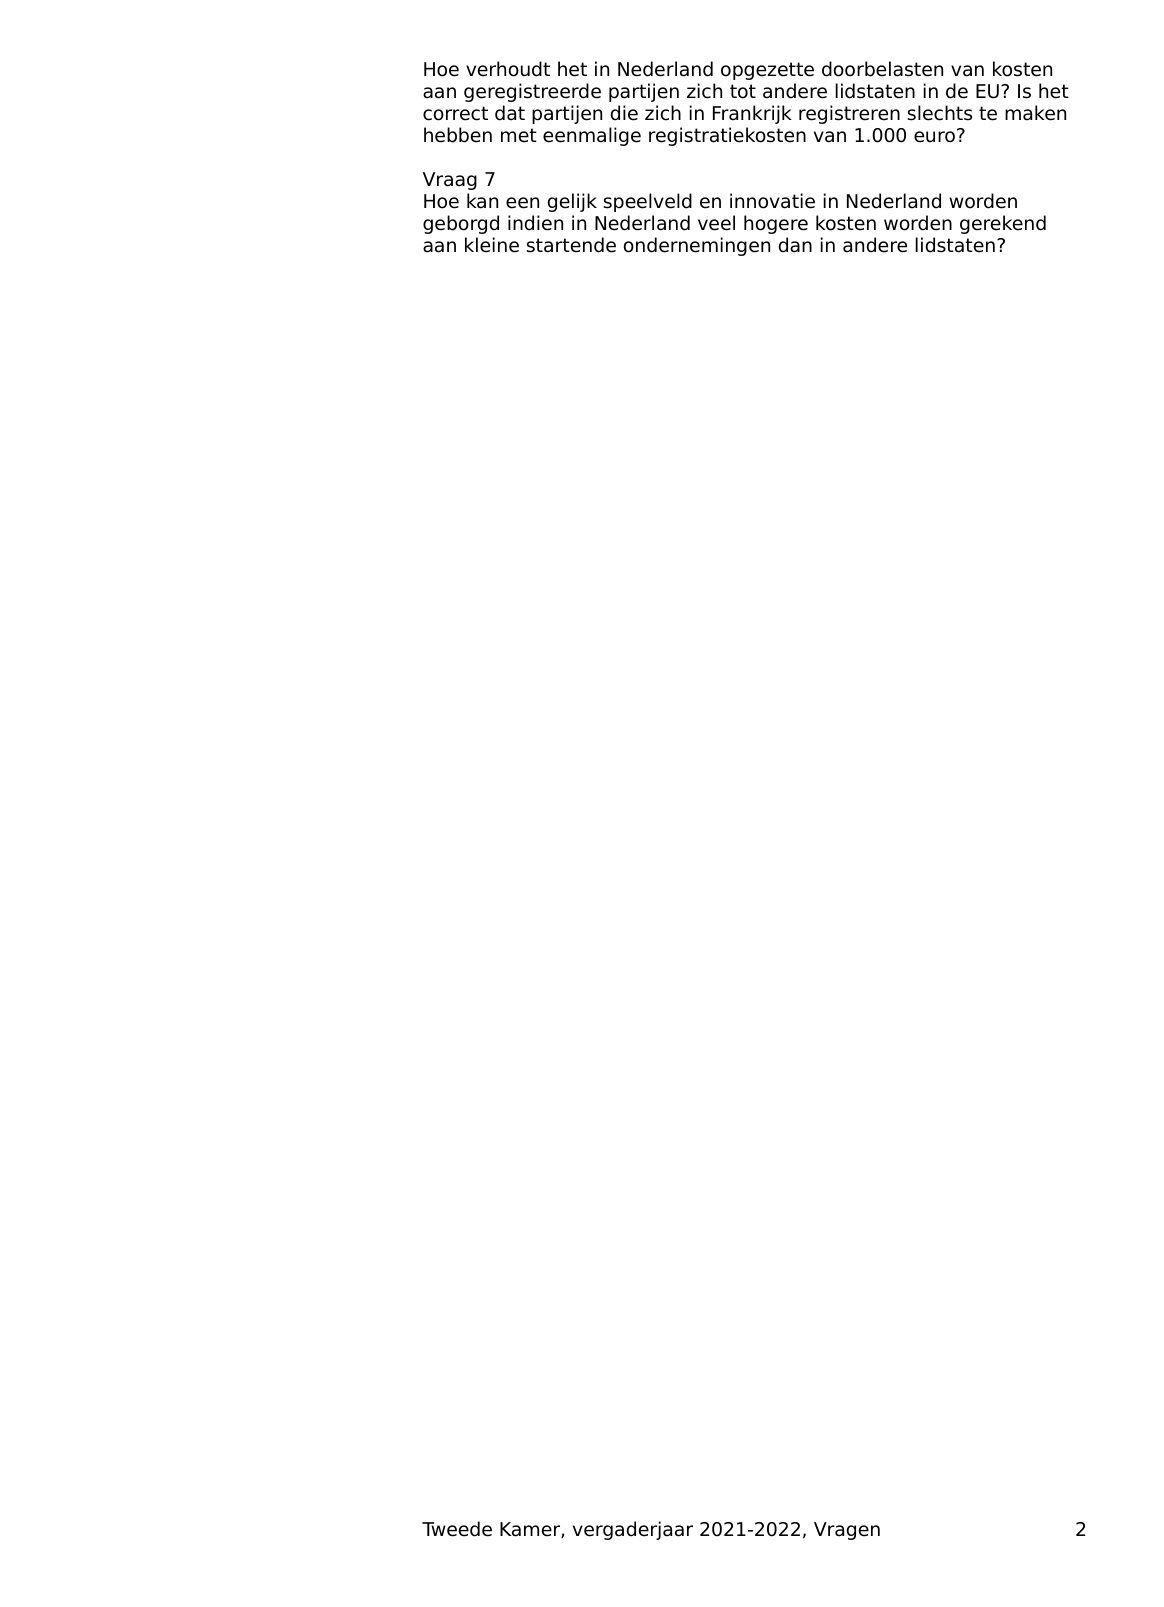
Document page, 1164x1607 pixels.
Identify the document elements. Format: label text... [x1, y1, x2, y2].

text Vraag 7 [422, 169, 1087, 191]
text Hoe kan een gelijk speelveld en innovatie in Nederland worden geborgd indien in Nederland veel hogere kosten worden gerekend aan kleine startende ondernemingen dan in andere lidstaten? [422, 191, 1087, 257]
text Hoe verhoudt het in Nederland opgezette doorbelasten van kosten aan geregistreerde partijen zich tot andere lidstaten in de EU? Is het correct dat partijen die zich in Frankrijk registreren slechts te maken hebben met eenmalige registratiekosten van 1.000 euro? [422, 59, 1087, 147]
